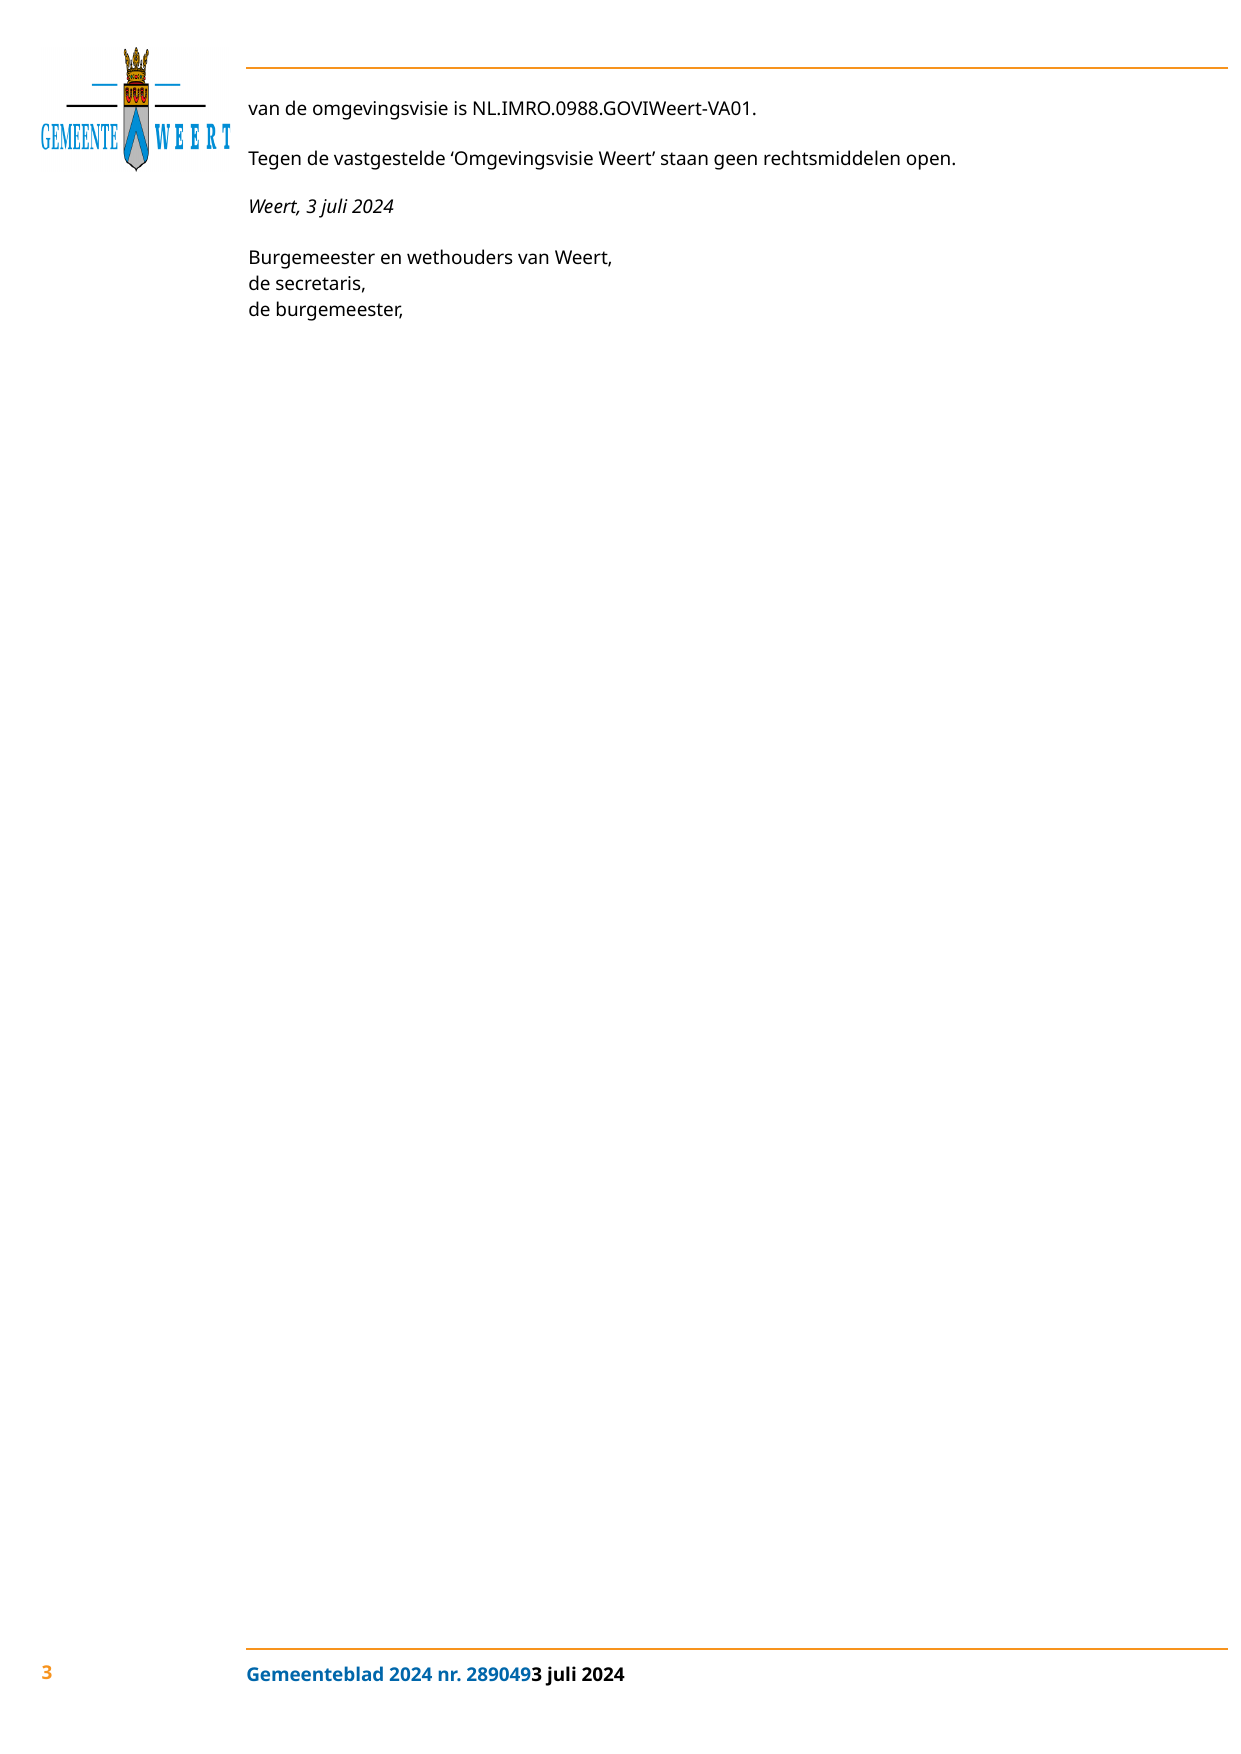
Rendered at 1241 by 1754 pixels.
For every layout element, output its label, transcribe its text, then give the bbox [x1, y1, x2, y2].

text de secretaris, [248, 270, 1152, 296]
text Weert, 3 juli 2024 [248, 193, 1152, 219]
text van de omgevingsvisie is NL.IMRO.0988.GOVIWeert-VA01. [248, 95, 1152, 121]
text de burgemeester, [248, 296, 1152, 322]
picture [41, 47, 231, 172]
text Burgemeester en wethouders van Weert, [248, 244, 1152, 270]
text Tegen de vastgestelde ‘Omgevingsvisie Weert’ staan geen rechtsmiddelen open. [248, 145, 1152, 171]
